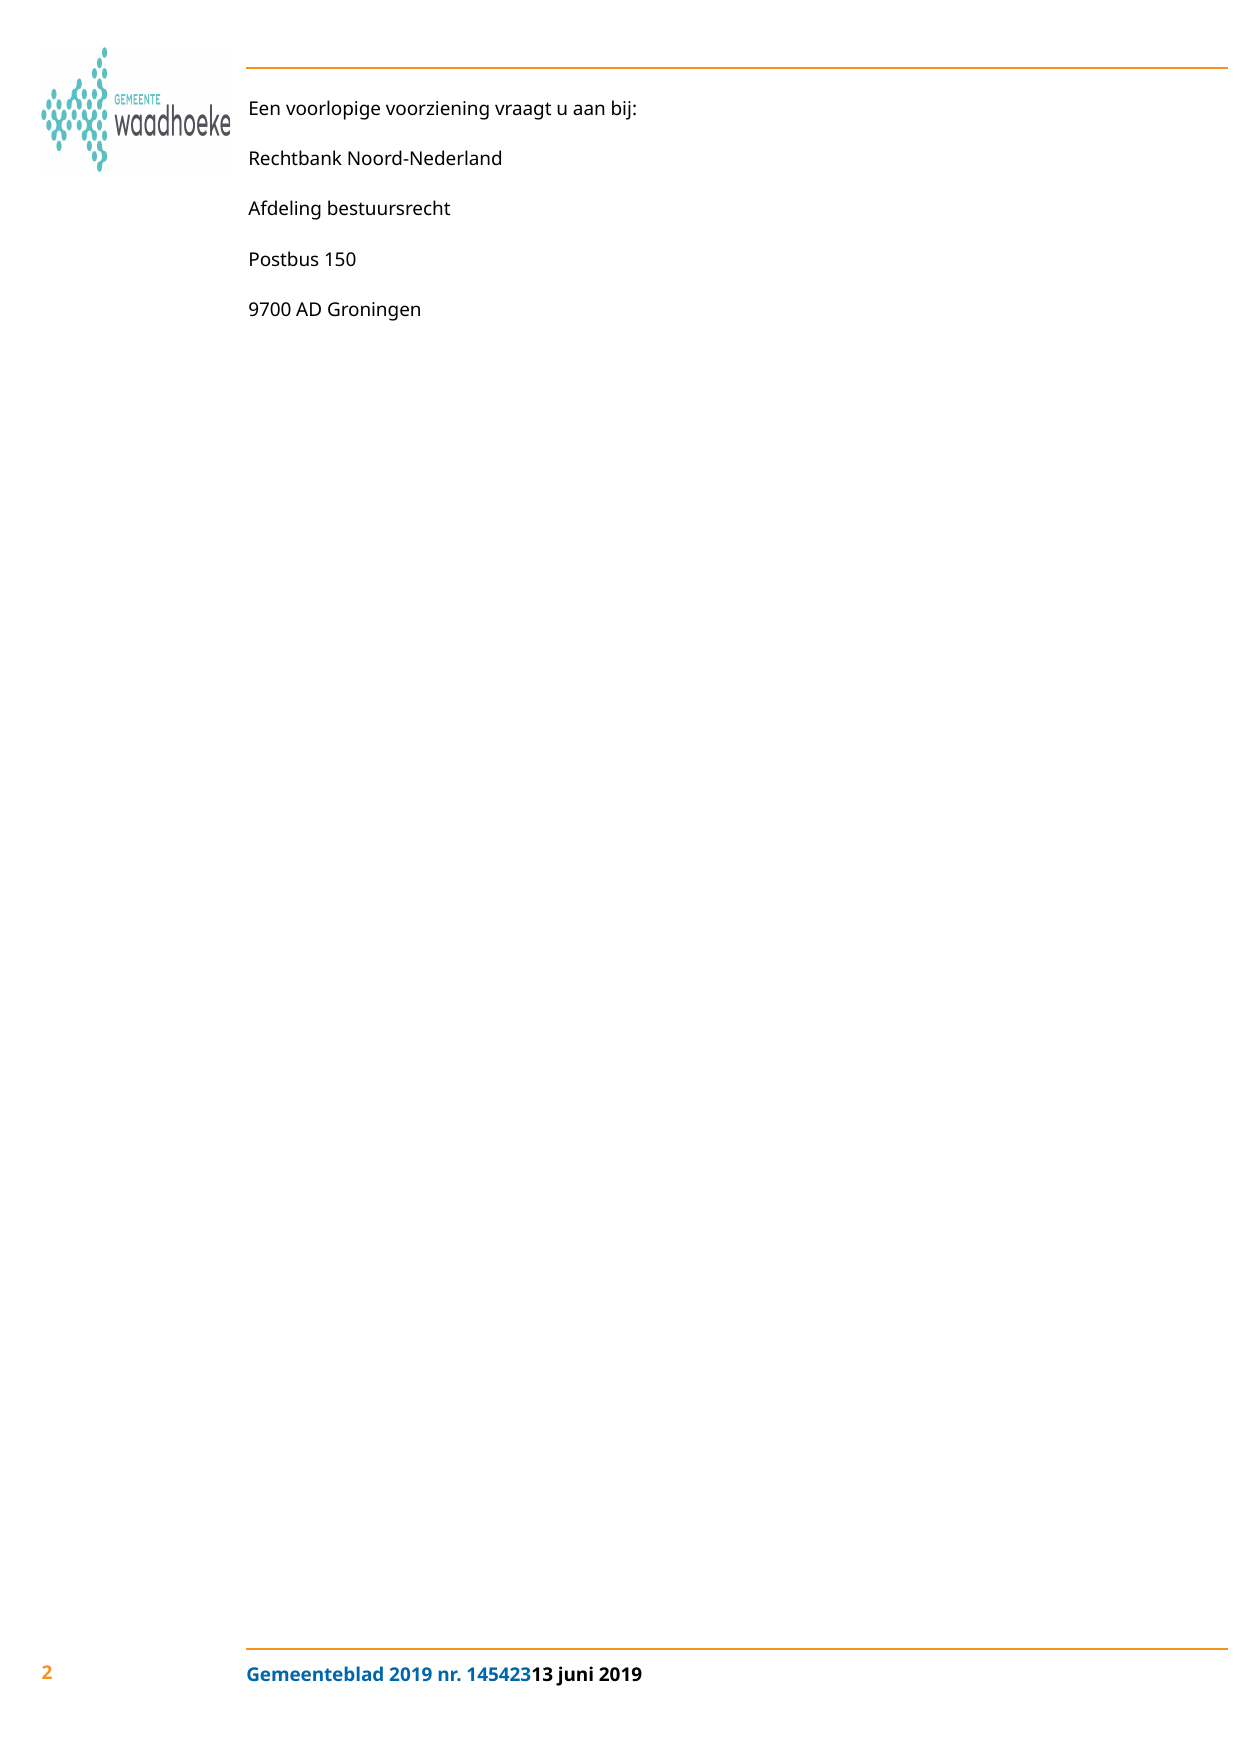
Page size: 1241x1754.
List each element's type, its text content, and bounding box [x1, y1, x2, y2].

text 9700 AD Groningen [248, 296, 1152, 322]
text Rechtbank Noord-Nederland [248, 145, 1152, 171]
picture [41, 47, 231, 172]
text Postbus 150 [248, 246, 1152, 272]
text Afdeling bestuursrecht [248, 196, 1152, 221]
text Een voorlopige voorziening vraagt u aan bij: [248, 95, 1152, 121]
